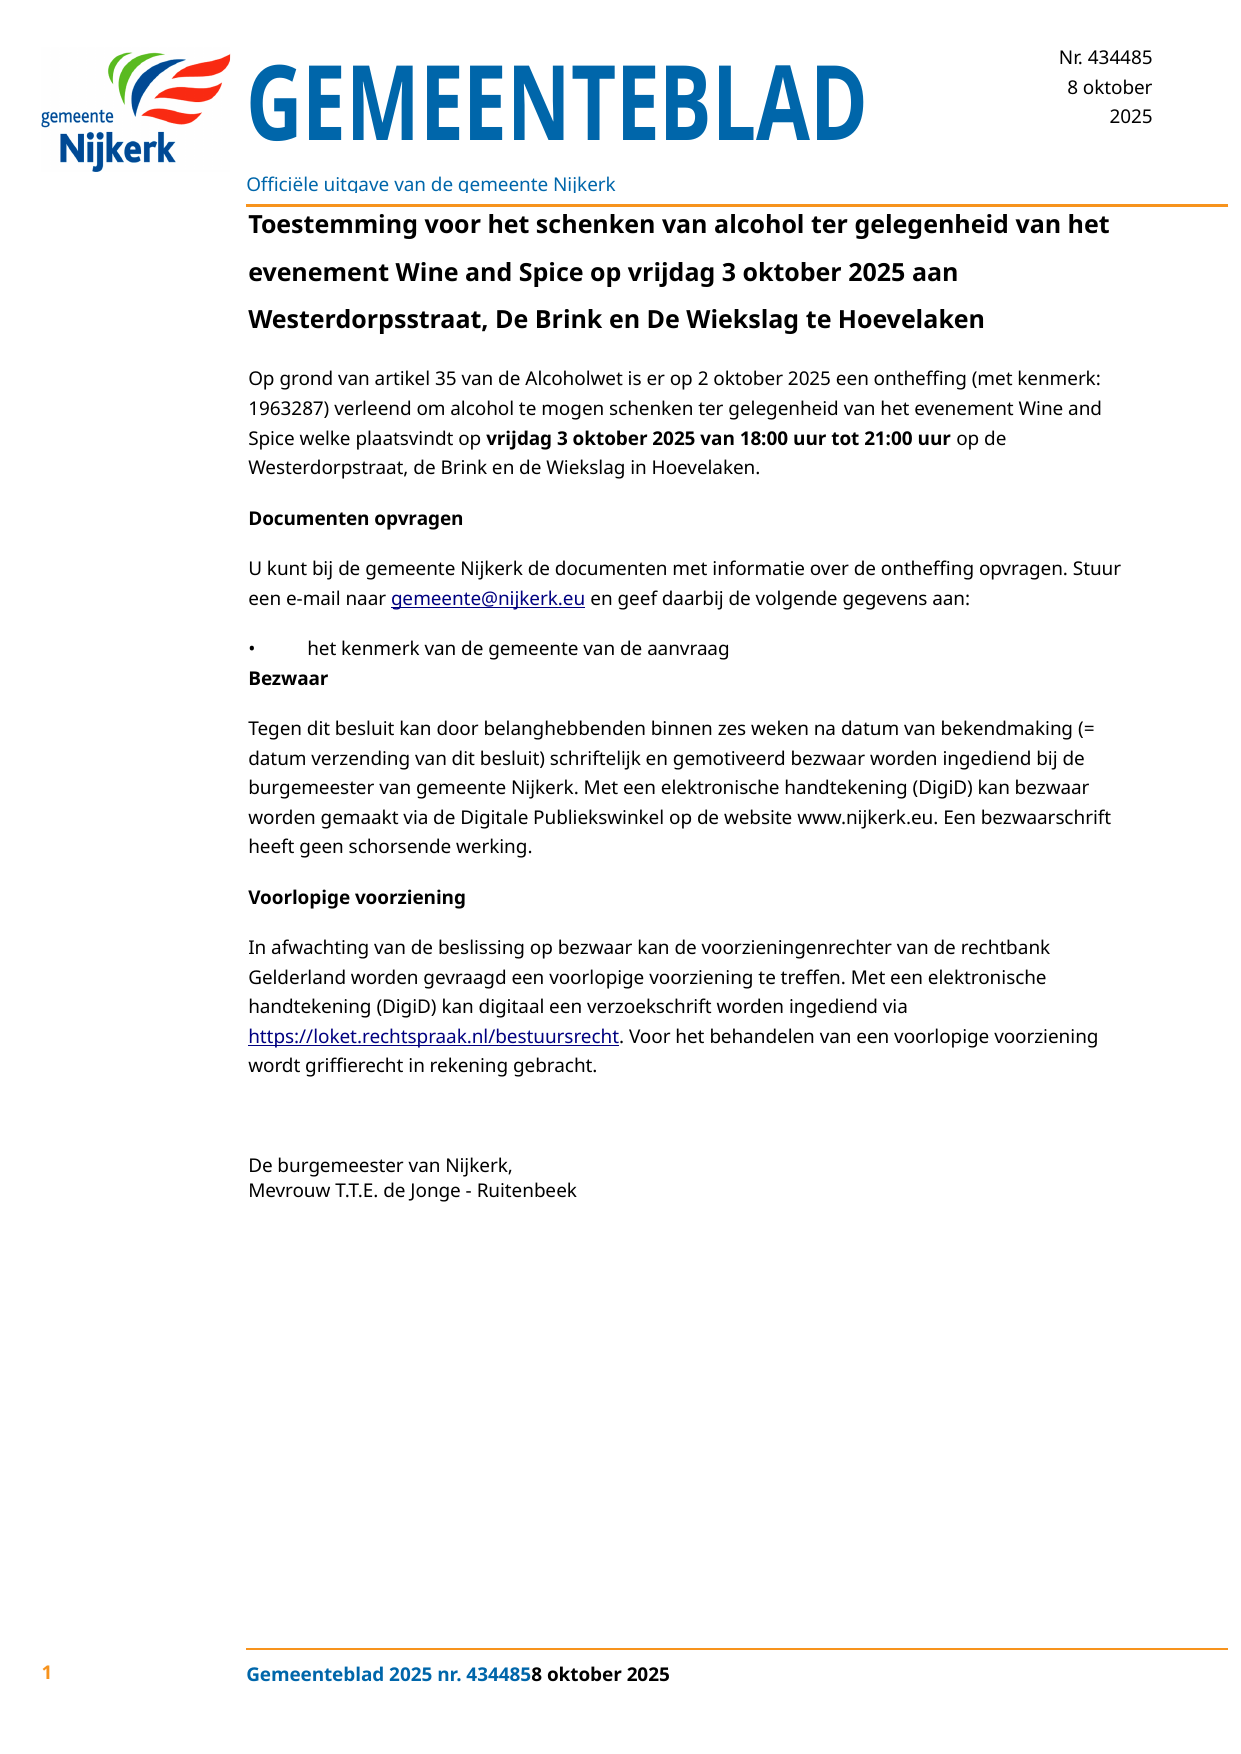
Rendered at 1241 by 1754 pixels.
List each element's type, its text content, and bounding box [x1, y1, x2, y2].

text U kunt bij de gemeente Nijkerk de documenten met informatie over de ontheffing opvragen. Stuur een e-mail naar gemeente@nijkerk.eu en geef daarbij de volgende gegevens aan: [248, 555, 1152, 610]
text Mevrouw T.T.E. de Jonge - Ruitenbeek [248, 1178, 1152, 1203]
picture [41, 47, 231, 172]
text Voorlopige voorziening [248, 884, 1152, 909]
text Bezwaar [248, 665, 1152, 690]
text In afwachting van de beslissing op bezwaar kan de voorzieningenrechter van de rechtbank Gelderland worden gevraagd een voorlopige voorziening te treffen. Met een elektronische handtekening (DigiD) kan digitaal een verzoekschrift worden ingediend via https://loket.rechtspraak.nl/bestuursrecht. Voor het behandelen van een voorlopige voorziening wordt griffierecht in rekening gebracht. [248, 934, 1152, 1078]
text Tegen dit besluit kan door belanghebbenden binnen zes weken na datum van bekendmaking (= datum verzending van dit besluit) schriftelijk en gemotiveerd bezwaar worden ingediend bij de burgemeester van gemeente Nijkerk. Met een elektronische handtekening (DigiD) kan bezwaar worden gemaakt via de Digitale Publiekswinkel op de website www.nijkerk.eu. Een bezwaarschrift heeft geen schorsende werking. [248, 715, 1152, 859]
list het kenmerk van de gemeente van de aanvraag [248, 635, 1152, 661]
text De burgemeester van Nijkerk, [248, 1152, 1152, 1178]
text Op grond van artikel 35 van de Alcoholwet is er op 2 oktober 2025 een ontheffing (met kenmerk: 1963287) verleend om alcohol te mogen schenken ter gelegenheid van het evenement Wine and Spice welke plaatsvindt op vrijdag 3 oktober 2025 van 18:00 uur tot 21:00 uur op de Westerdorpstraat, de Brink en de Wiekslag in Hoevelaken. [248, 366, 1152, 480]
text Documenten opvragen [248, 505, 1152, 530]
text Toestemming voor het schenken van alcohol ter gelegenheid van het evenement Wine and Spice op vrijdag 3 oktober 2025 aan Westerdorpsstraat, De Brink en De Wiekslag te Hoevelaken [248, 207, 1152, 336]
